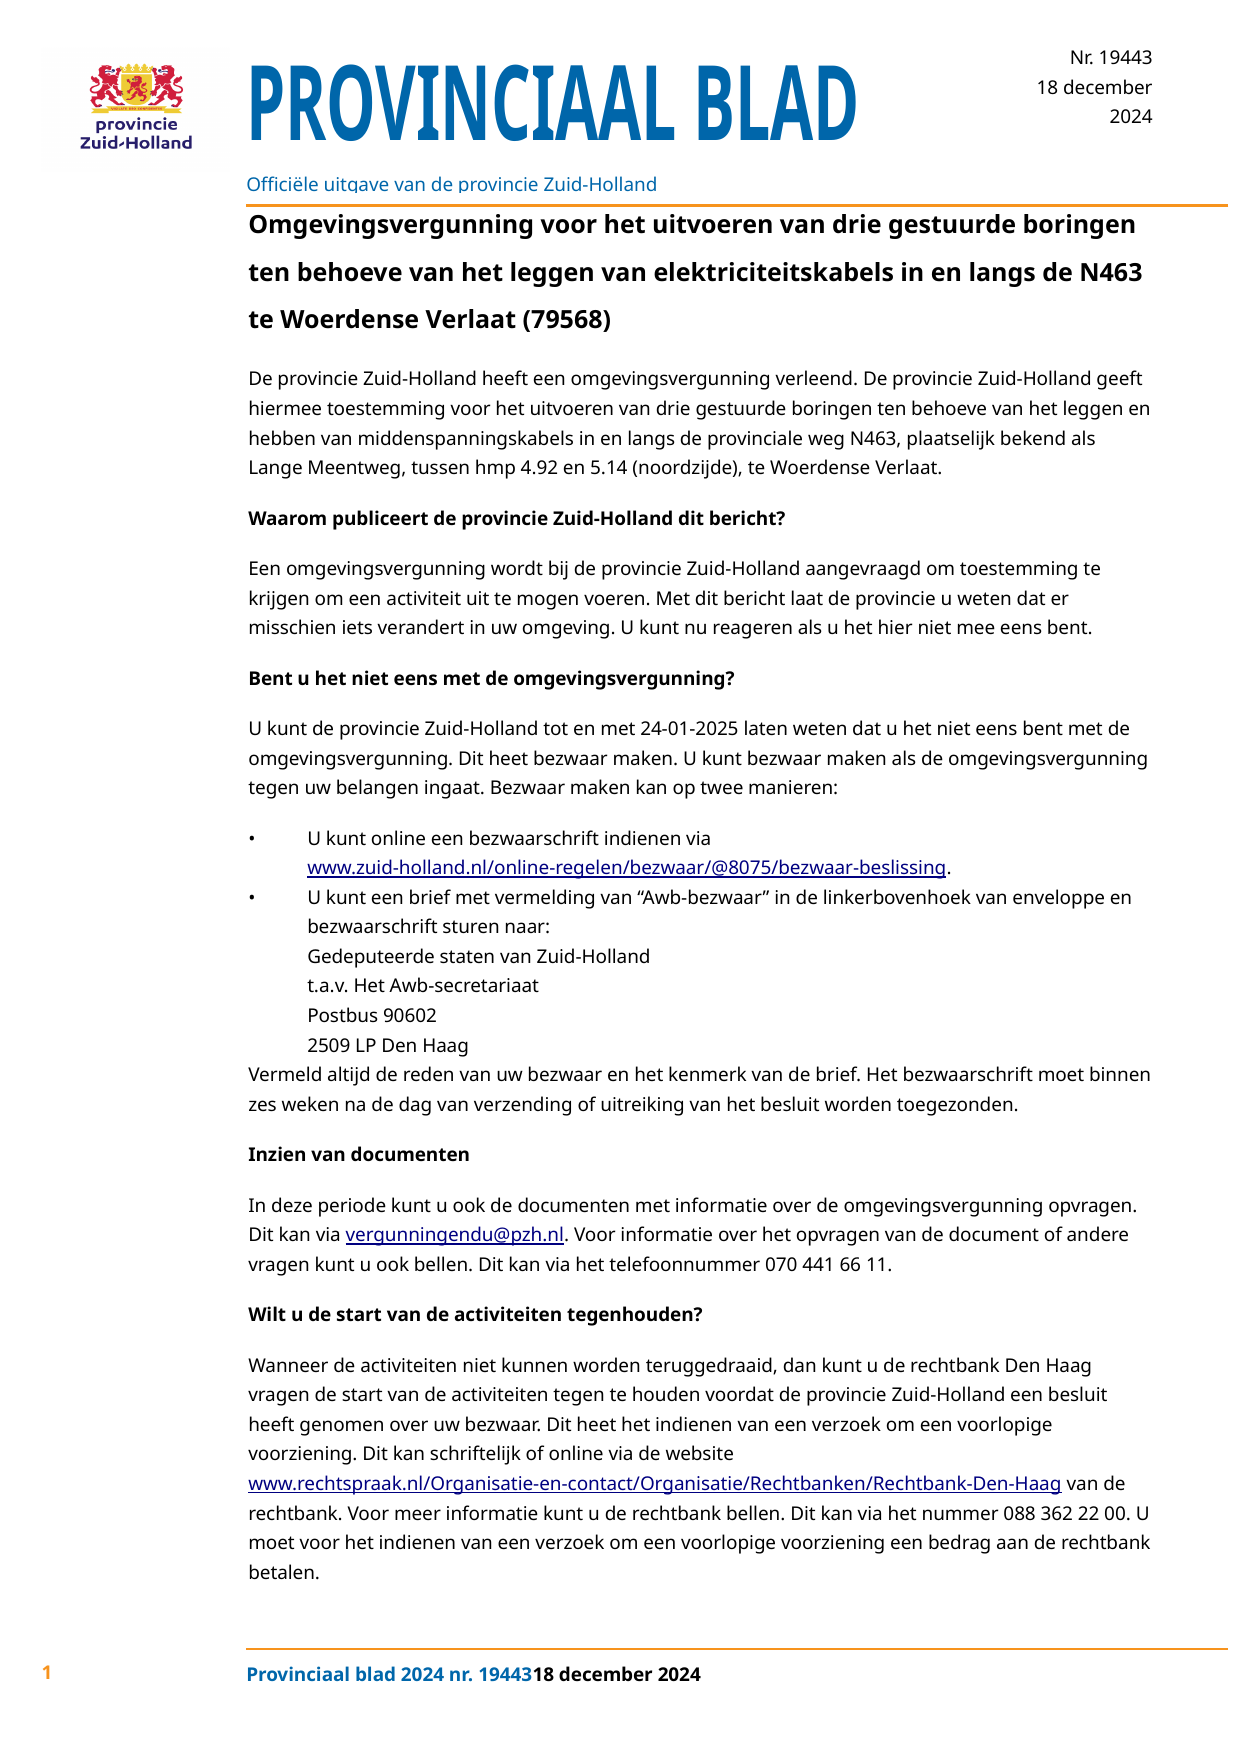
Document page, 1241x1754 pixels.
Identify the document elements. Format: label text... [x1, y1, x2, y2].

text Bent u het niet eens met de omgevingsvergunning? [248, 665, 1152, 690]
text Wilt u de start van de activiteiten tegenhouden? [248, 1301, 1152, 1327]
text Een omgevingsvergunning wordt bij de provincie Zuid-Holland aangevraagd om toestemming te krijgen om een activiteit uit te mogen voeren. Met dit bericht laat de provincie u weten dat er misschien iets verandert in uw omgeving. U kunt nu reageren als u het hier niet mee eens bent. [248, 555, 1152, 640]
text U kunt de provincie Zuid-Holland tot en met 24-01-2025 laten weten dat u het niet eens bent met de omgevingsvergunning. Dit heet bezwaar maken. U kunt bezwaar maken als de omgevingsvergunning tegen uw belangen ingaat. Bezwaar maken kan op twee manieren: [248, 715, 1152, 800]
text Wanneer de activiteiten niet kunnen worden teruggedraaid, dan kunt u de rechtbank Den Haag vragen de start van de activiteiten tegen te houden voordat de provincie Zuid-Holland een besluit heeft genomen over uw bezwaar. Dit heet het indienen van een verzoek om een voorlopige voorziening. Dit kan schriftelijk of online via de website www.rechtspraak.nl/Organisatie-en-contact/Organisatie/Rechtbanken/Rechtbank-Den-Haag van de rechtbank. Voor meer informatie kunt u de rechtbank bellen. Dit kan via het nummer 088 362 22 00. U moet voor het indienen van een verzoek om een voorlopige voorziening een bedrag aan de rechtbank betalen. [248, 1352, 1152, 1584]
list t.a.v. Het Awb-secretariaat [248, 973, 1152, 998]
text De provincie Zuid-Holland heeft een omgevingsvergunning verleend. De provincie Zuid-Holland geeft hiermee toestemming voor het uitvoeren van drie gestuurde boringen ten behoeve van het leggen en hebben van middenspanningskabels in en langs de provinciale weg N463, plaatselijk bekend als Lange Meentweg, tussen hmp 4.92 en 5.14 (noordzijde), te Woerdense Verlaat. [248, 366, 1152, 480]
text Omgevingsvergunning voor het uitvoeren van drie gestuurde boringen ten behoeve van het leggen van elektriciteitskabels in en langs de N463 te Woerdense Verlaat (79568) [248, 207, 1152, 336]
list Postbus 90602 [248, 1002, 1152, 1028]
text Waarom publiceert de provincie Zuid-Holland dit bericht? [248, 505, 1152, 530]
list Gedeputeerde staten van Zuid-Holland [248, 943, 1152, 969]
list 2509 LP Den Haag [248, 1032, 1152, 1057]
text In deze periode kunt u ook de documenten met informatie over de omgevingsvergunning opvragen. Dit kan via vergunningendu@pzh.nl. Voor informatie over het opvragen van de document of andere vragen kunt u ook bellen. Dit kan via het telefoonnummer 070 441 66 11. [248, 1192, 1152, 1277]
list U kunt een brief met vermelding van “Awb-bezwaar” in de linkerbovenhoek van enveloppe en bezwaarschrift sturen naar: [248, 884, 1152, 939]
picture [41, 47, 231, 172]
text Inzien van documenten [248, 1141, 1152, 1167]
list U kunt online een bezwaarschrift indienen via www.zuid-holland.nl/online-regelen/bezwaar/@8075/bezwaar-beslissing. [248, 825, 1152, 880]
text Vermeld altijd de reden van uw bezwaar en het kenmerk van de brief. Het bezwaarschrift moet binnen zes weken na de dag van verzending of uitreiking van het besluit worden toegezonden. [248, 1061, 1152, 1117]
